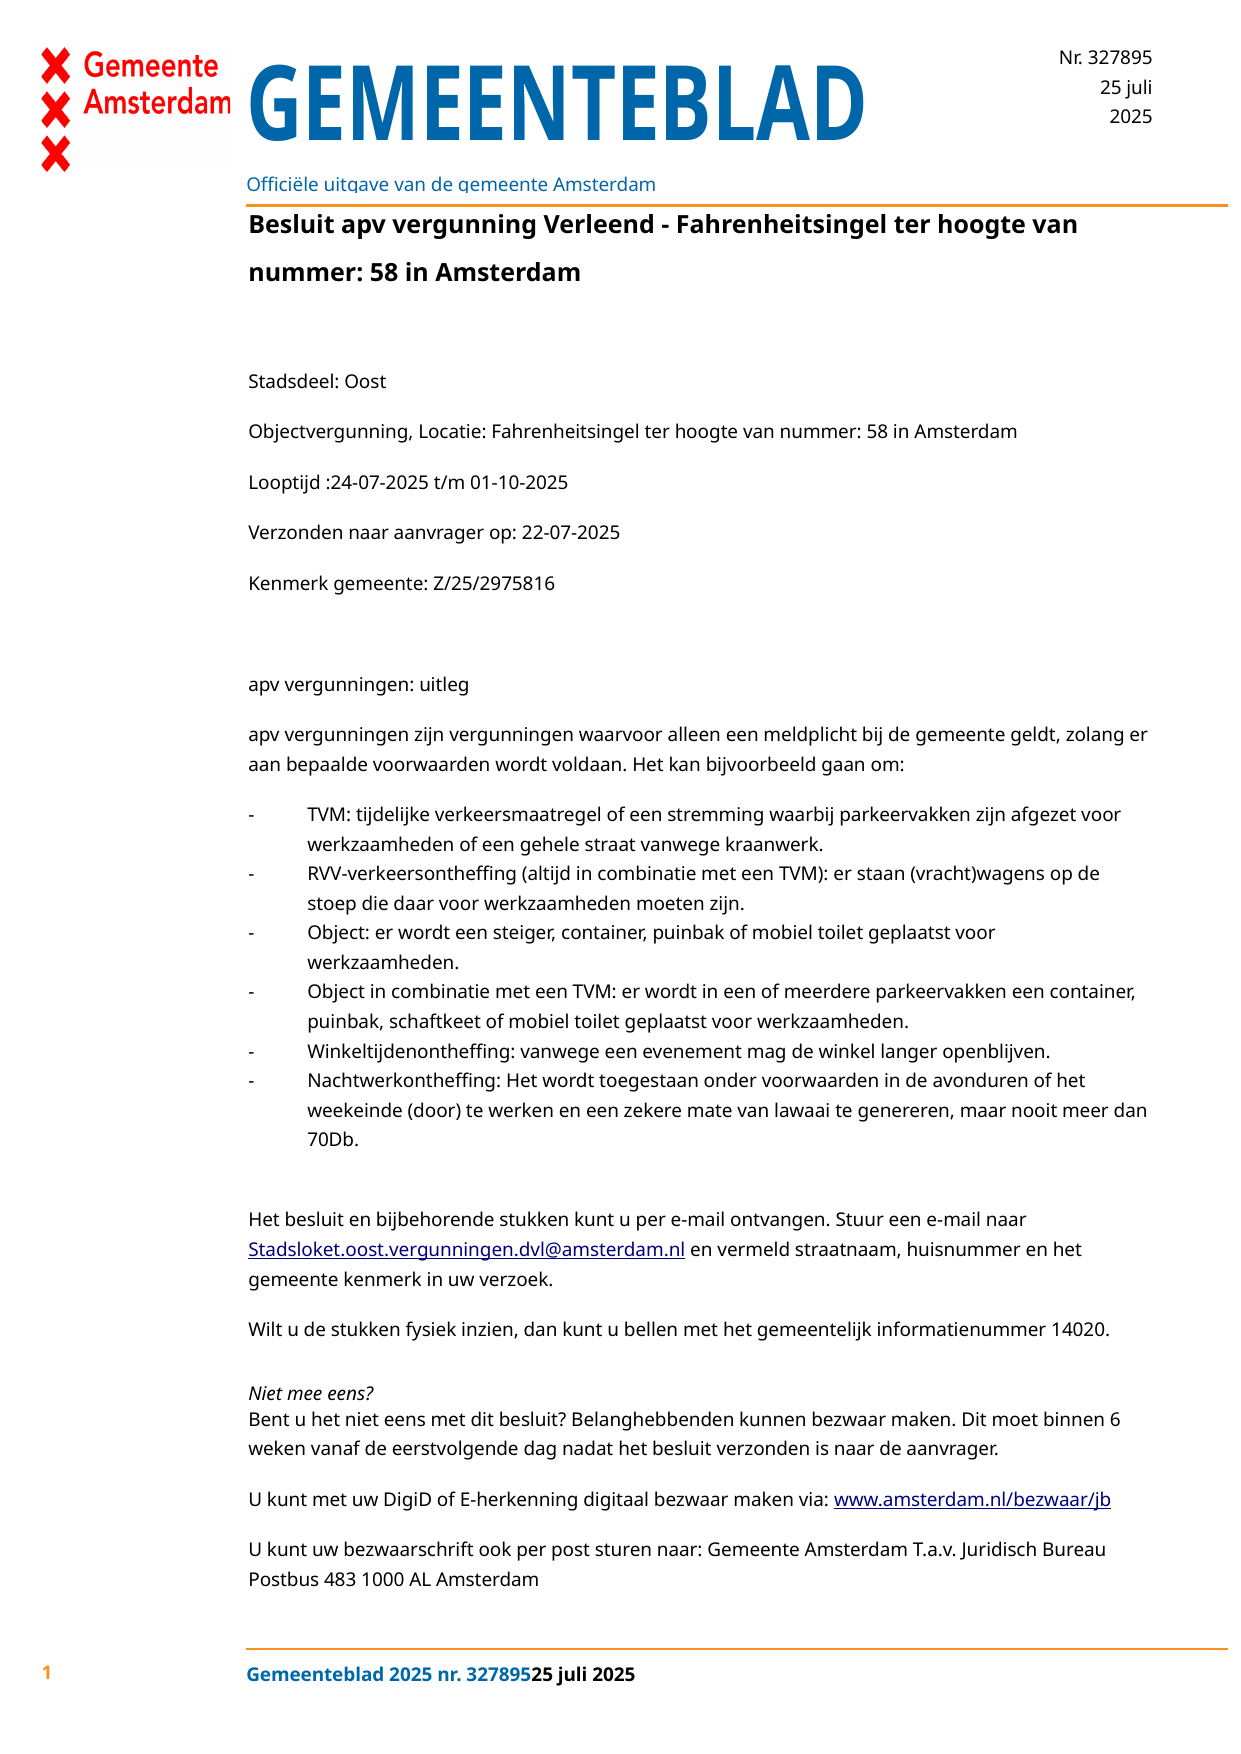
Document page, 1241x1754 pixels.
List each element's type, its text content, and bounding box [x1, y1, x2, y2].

text Het besluit en bijbehorende stukken kunt u per e-mail ontvangen. Stuur een e-mail naar Stadsloket.oost.vergunningen.dvl@amsterdam.nl en vermeld straatnaam, huisnummer en het gemeente kenmerk in uw verzoek. [248, 1207, 1152, 1292]
text apv vergunningen zijn vergunningen waarvoor alleen een meldplicht bij de gemeente geldt, zolang er aan bepaalde voorwaarden wordt voldaan. Het kan bijvoorbeeld gaan om: [248, 721, 1152, 777]
text U kunt met uw DigiD of E-herkenning digitaal bezwaar maken via: www.amsterdam.nl/bezwaar/jb [248, 1486, 1152, 1512]
text Stadsdeel: Oost [248, 368, 1152, 394]
text Besluit apv vergunning Verleend - Fahrenheitsingel ter hoogte van nummer: 58 in Amsterdam [248, 207, 1152, 288]
list Object: er wordt een steiger, container, puinbak of mobiel toilet geplaatst voor werkzaamheden. [248, 919, 1152, 975]
text Kenmerk gemeente: Z/25/2975816 [248, 570, 1152, 596]
text Wilt u de stukken fysiek inzien, dan kunt u bellen met het gemeentelijk informatienummer 14020. [248, 1316, 1152, 1342]
list Winkeltijdenontheffing: vanwege een evenement mag de winkel langer openblijven. [248, 1038, 1152, 1064]
text Niet mee eens? [248, 1380, 1152, 1406]
text Looptijd :24-07-2025 t/m 01-10-2025 [248, 469, 1152, 495]
list Object in combinatie met een TVM: er wordt in een of meerdere parkeervakken een container, puinbak, schaftkeet of mobiel toilet geplaatst voor werkzaamheden. [248, 979, 1152, 1034]
text Verzonden naar aanvrager op: 22-07-2025 [248, 519, 1152, 545]
list TVM: tijdelijke verkeersmaatregel of een stremming waarbij parkeervakken zijn afgezet voor werkzaamheden of een gehele straat vanwege kraanwerk. [248, 801, 1152, 857]
text Bent u het niet eens met dit besluit? Belanghebbenden kunnen bezwaar maken. Dit moet binnen 6 weken vanaf de eerstvolgende dag nadat het besluit verzonden is naar de aanvrager. [248, 1406, 1152, 1461]
list RVV-verkeersontheffing (altijd in combinatie met een TVM): er staan (vracht)wagens op de stoep die daar voor werkzaamheden moeten zijn. [248, 860, 1152, 916]
text Objectvergunning, Locatie: Fahrenheitsingel ter hoogte van nummer: 58 in Amsterdam [248, 419, 1152, 444]
text apv vergunningen: uitleg [248, 671, 1152, 697]
list Nachtwerkontheffing: Het wordt toegestaan onder voorwaarden in de avonduren of het weekeinde (door) te werken en een zekere mate van lawaai te genereren, maar nooit meer dan 70Db. [248, 1067, 1152, 1152]
picture [41, 47, 231, 172]
text U kunt uw bezwaarschrift ook per post sturen naar: Gemeente Amsterdam T.a.v. Juridisch Bureau Postbus 483 1000 AL Amsterdam [248, 1536, 1152, 1592]
